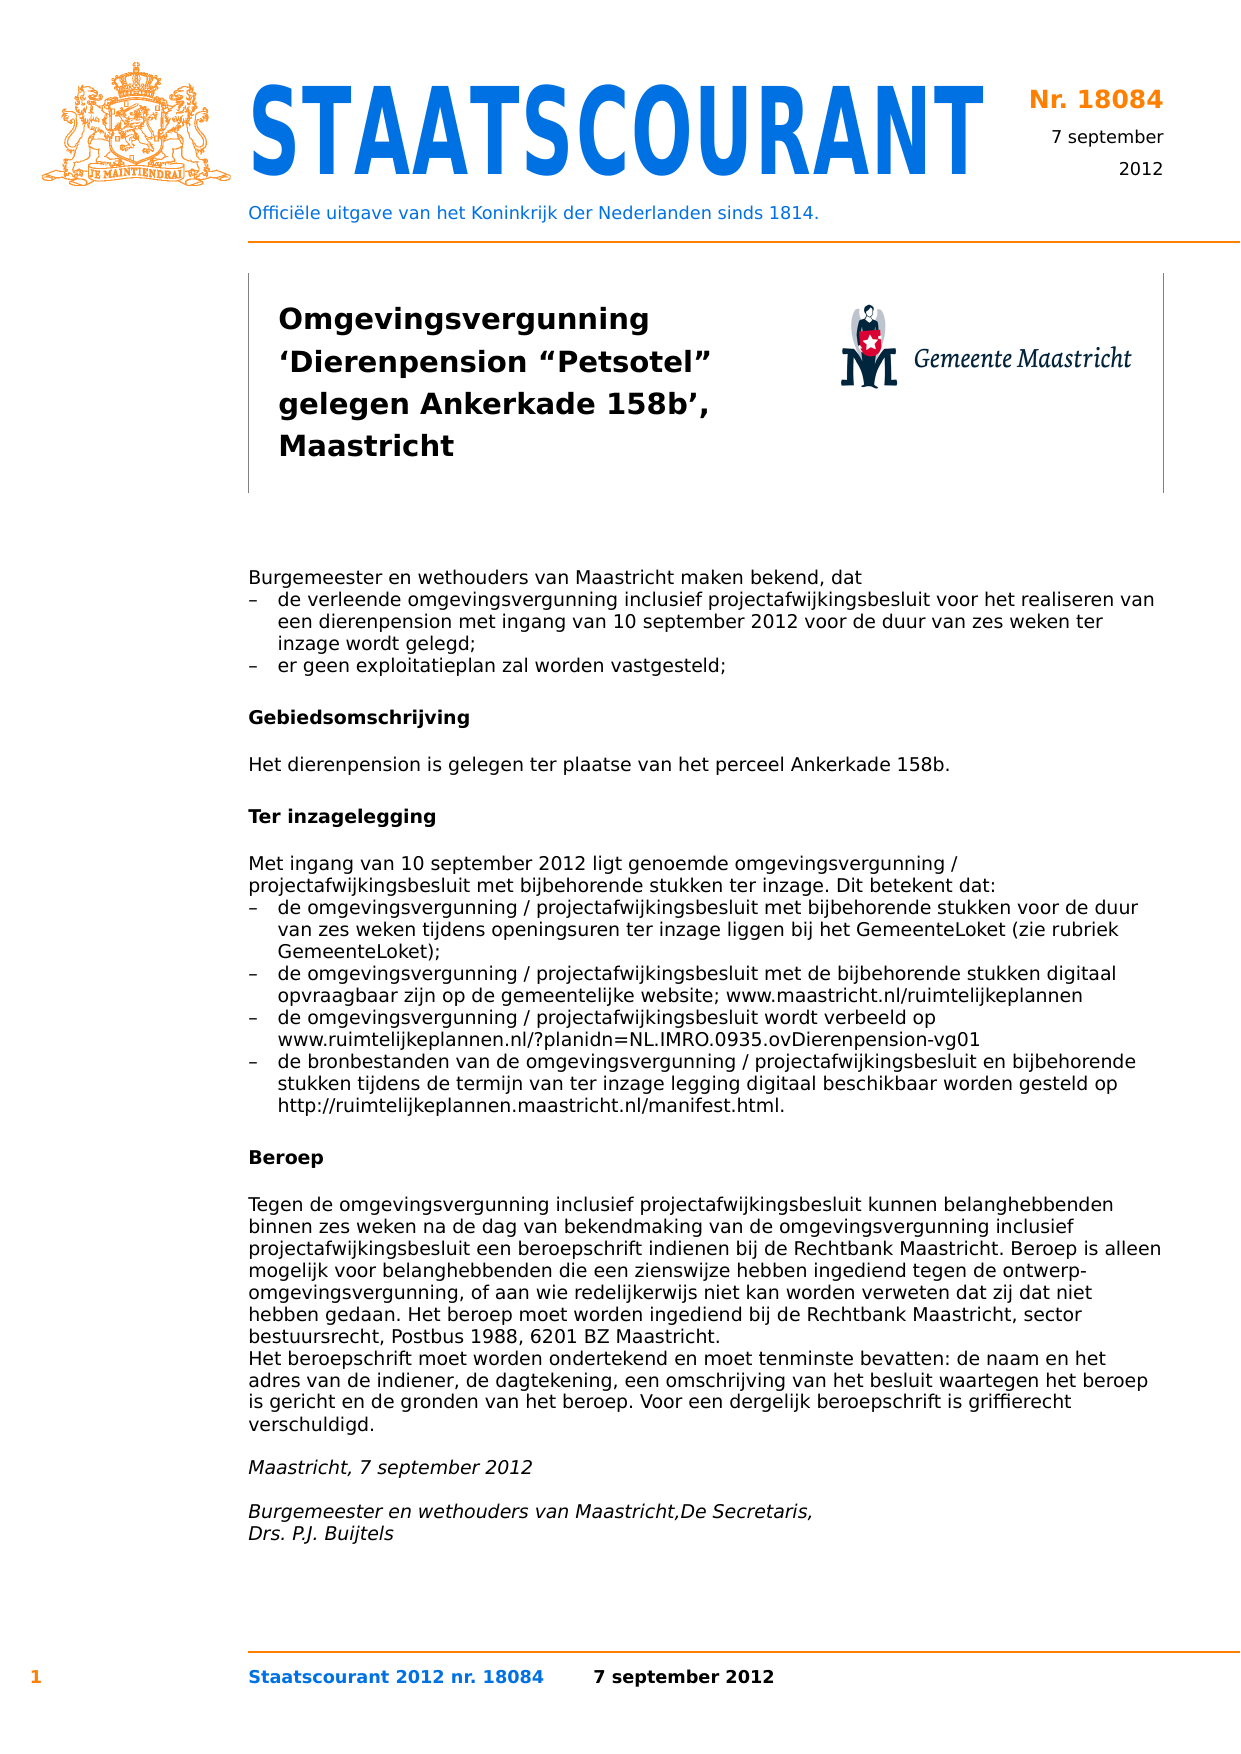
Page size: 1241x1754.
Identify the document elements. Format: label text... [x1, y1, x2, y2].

text – de omgevingsvergunning / projectafwijkingsbesluit met de bijbehorende stukken digitaal opvraagbaar zijn op de gemeentelijke website; www.maastricht.nl/ruimtelijkeplannen [248, 963, 1163, 1007]
text Tegen de omgevingsvergunning inclusief projectafwijkingsbesluit kunnen belanghebbenden binnen zes weken na de dag van bekendmaking van de omgevingsvergunning inclusief projectafwijkingsbesluit een beroepschrift indienen bij de Rechtbank Maastricht. Beroep is alleen mogelijk voor belanghebbenden die een zienswijze hebben ingediend tegen de ontwerp-omgevingsvergunning, of aan wie redelijkerwijs niet kan worden verweten dat zij dat niet hebben gedaan. Het beroep moet worden ingediend bij de Rechtbank Maastricht, sector bestuursrecht, Postbus 1988, 6201 BZ Maastricht. [248, 1194, 1163, 1347]
text Het beroepschrift moet worden ondertekend en moet tenminste bevatten: de naam en het adres van de indiener, de dagtekening, een omschrijving van het besluit waartegen het beroep is gericht en de gronden van het beroep. Voor een dergelijk beroepschrift is griffierecht verschuldigd. [248, 1347, 1163, 1435]
picture [41, 62, 231, 186]
text – er geen exploitatieplan zal worden vastgesteld; [248, 655, 1163, 677]
picture [838, 302, 1134, 391]
text Het dierenpension is gelegen ter plaatse van het perceel Ankerkade 158b. [248, 754, 1163, 776]
text – de bronbestanden van de omgevingsvergunning / projectafwijkingsbesluit en bijbehorende stukken tijdens de termijn van ter inzage legging digitaal beschikbaar worden gesteld op http://ruimtelijkeplannen.maastricht.nl/manifest.html. [248, 1051, 1163, 1117]
table_cell 2012 [998, 153, 1240, 203]
text Burgemeester en wethouders van Maastricht maken bekend, dat [248, 567, 1163, 589]
table_header [25, 62, 248, 241]
text – de verleende omgevingsvergunning inclusief projectafwijkingsbesluit voor het realiseren van een dierenpension met ingang van 10 september 2012 voor de duur van zes weken ter inzage wordt gelegd; [248, 589, 1163, 655]
text Maastricht, 7 september 2012 [248, 1457, 1163, 1479]
subtitle Omgevingsvergunning ‘Dierenpension “Petsotel” gelegen Ankerkade 158b’, Maastricht [249, 273, 1163, 493]
table_header STAATSCOURANT [248, 62, 998, 203]
table_cell Officiële uitgave van het Koninkrijk der Nederlanden sinds 1814. [248, 203, 1240, 241]
subtitle Ter inzagelegging [248, 806, 1163, 828]
text Burgemeester en wethouders van Maastricht,De Secretaris, Drs. P.J. Buijtels [248, 1501, 1163, 1545]
text – de omgevingsvergunning / projectafwijkingsbesluit met bijbehorende stukken voor de duur van zes weken tijdens openingsuren ter inzage liggen bij het GemeenteLoket (zie rubriek GemeenteLoket); [248, 897, 1163, 963]
table_cell 7 september [998, 121, 1240, 153]
table_header Nr. 18084 [998, 62, 1240, 121]
subtitle Beroep [248, 1147, 1163, 1169]
subtitle Gebiedsomschrijving [248, 707, 1163, 729]
text Met ingang van 10 september 2012 ligt genoemde omgevingsvergunning / projectafwijkingsbesluit met bijbehorende stukken ter inzage. Dit betekent dat: [248, 853, 1163, 897]
text – de omgevingsvergunning / projectafwijkingsbesluit wordt verbeeld op www.ruimtelijkeplannen.nl/?planidn=NL.IMRO.0935.ovDierenpension-vg01 [248, 1007, 1163, 1051]
